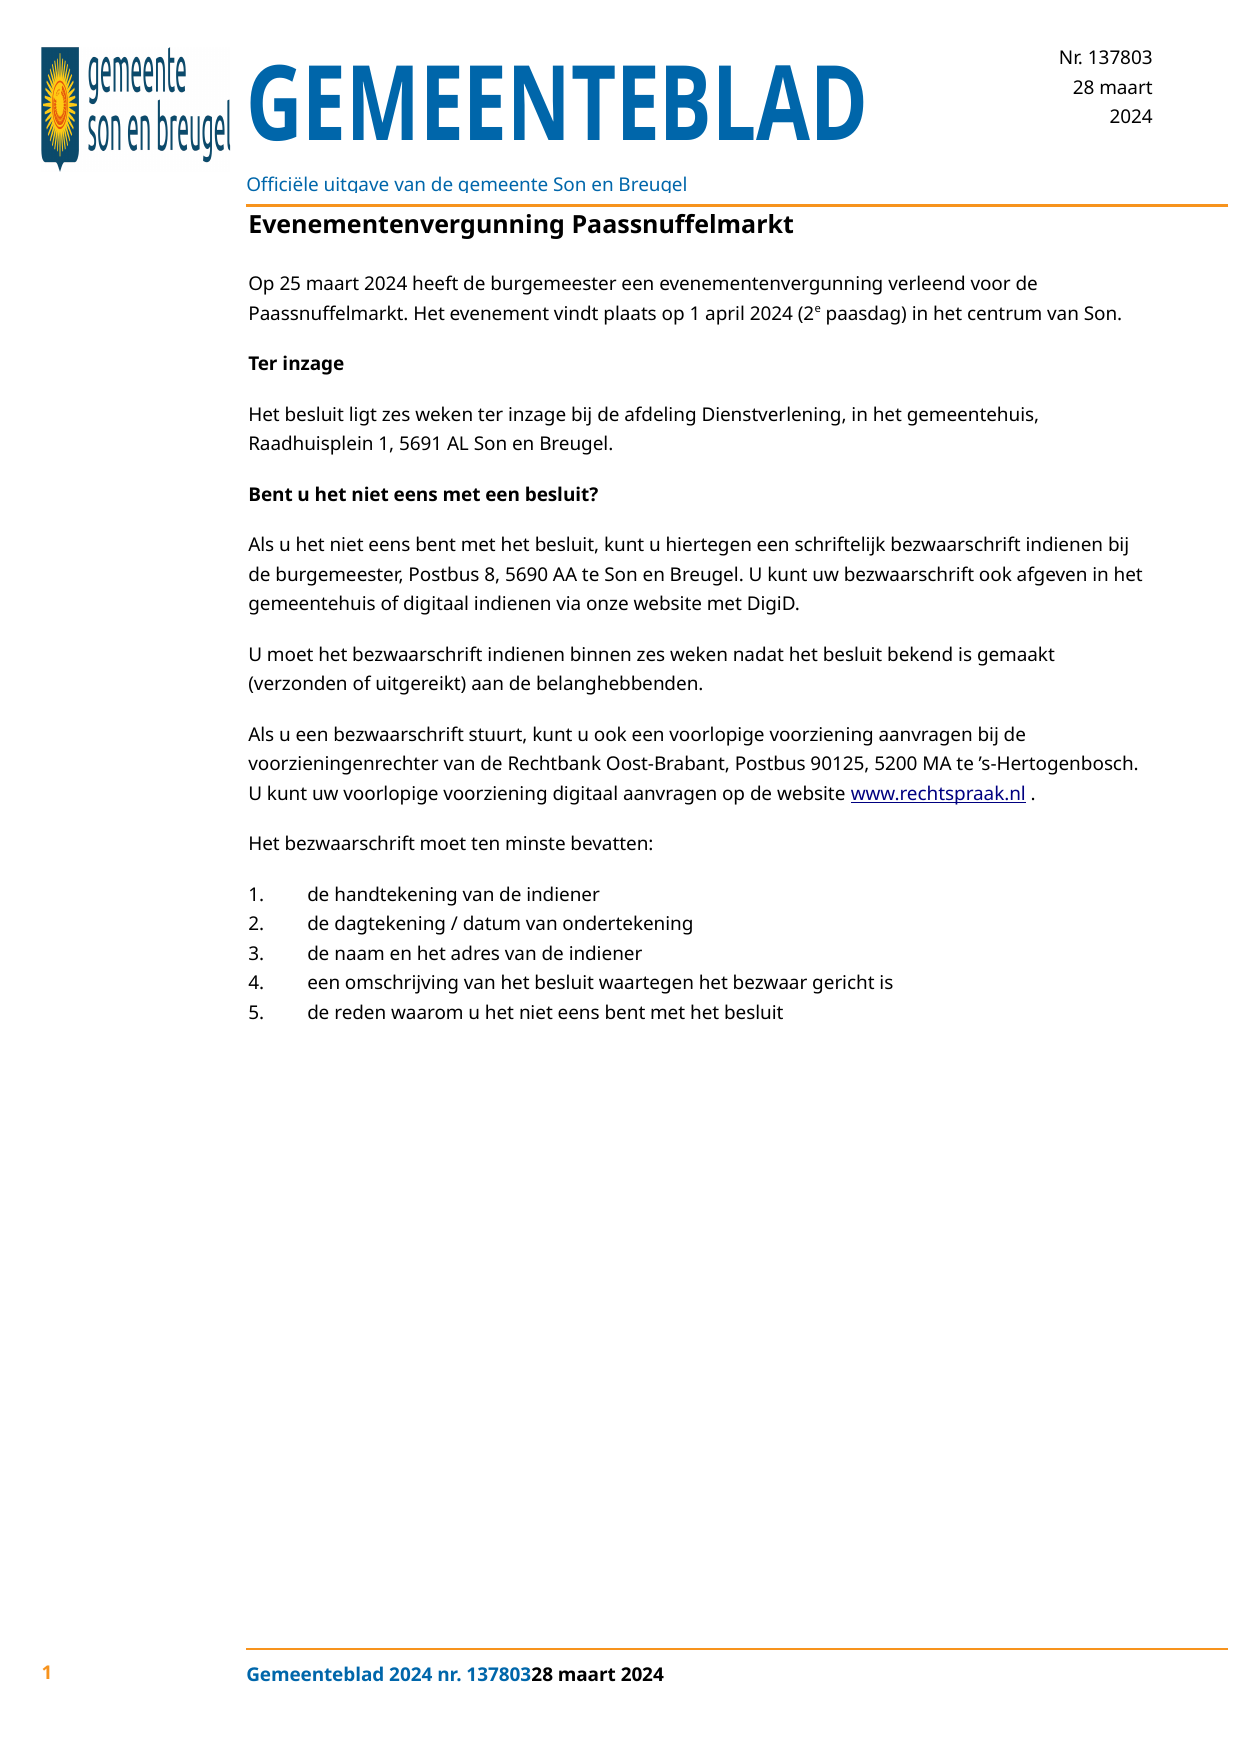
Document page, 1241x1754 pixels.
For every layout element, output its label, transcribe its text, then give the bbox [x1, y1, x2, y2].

picture [41, 47, 231, 172]
text Het bezwaarschrift moet ten minste bevatten: [248, 830, 1152, 856]
list een omschrijving van het besluit waartegen het bezwaar gericht is [248, 969, 1152, 995]
text Als u het niet eens bent met het besluit, kunt u hiertegen een schriftelijk bezwaarschrift indienen bij de burgemeester, Postbus 8, 5690 AA te Son en Breugel. U kunt uw bezwaarschrift ook afgeven in het gemeentehuis of digitaal indienen via onze website met DigiD. [248, 531, 1152, 616]
list de dagtekening / datum van ondertekening [248, 910, 1152, 936]
text U moet het bezwaarschrift indienen binnen zes weken nadat het besluit bekend is gemaakt (verzonden of uitgereikt) aan de belanghebbenden. [248, 641, 1152, 696]
list de handtekening van de indiener [248, 881, 1152, 906]
text Het besluit ligt zes weken ter inzage bij de afdeling Dienstverlening, in het gemeentehuis, Raadhuisplein 1, 5691 AL Son en Breugel. [248, 401, 1152, 456]
text Bent u het niet eens met een besluit? [248, 481, 1152, 506]
text Als u een bezwaarschrift stuurt, kunt u ook een voorlopige voorziening aanvragen bij de voorzieningenrechter van de Rechtbank Oost-Brabant, Postbus 90125, 5200 MA te ’s-Hertogenbosch. U kunt uw voorlopige voorziening digitaal aanvragen op de website www.rechtspraak.nl . [248, 721, 1152, 806]
list de naam en het adres van de indiener [248, 940, 1152, 966]
list de reden waarom u het niet eens bent met het besluit [248, 999, 1152, 1025]
text Op 25 maart 2024 heeft de burgemeester een evenementenvergunning verleend voor de Paassnuffelmarkt. Het evenement vindt plaats op 1 april 2024 (2e paasdag) in het centrum van Son. [248, 270, 1152, 326]
text Ter inzage [248, 350, 1152, 376]
text Evenementenvergunning Paassnuffelmarkt [248, 207, 1152, 241]
